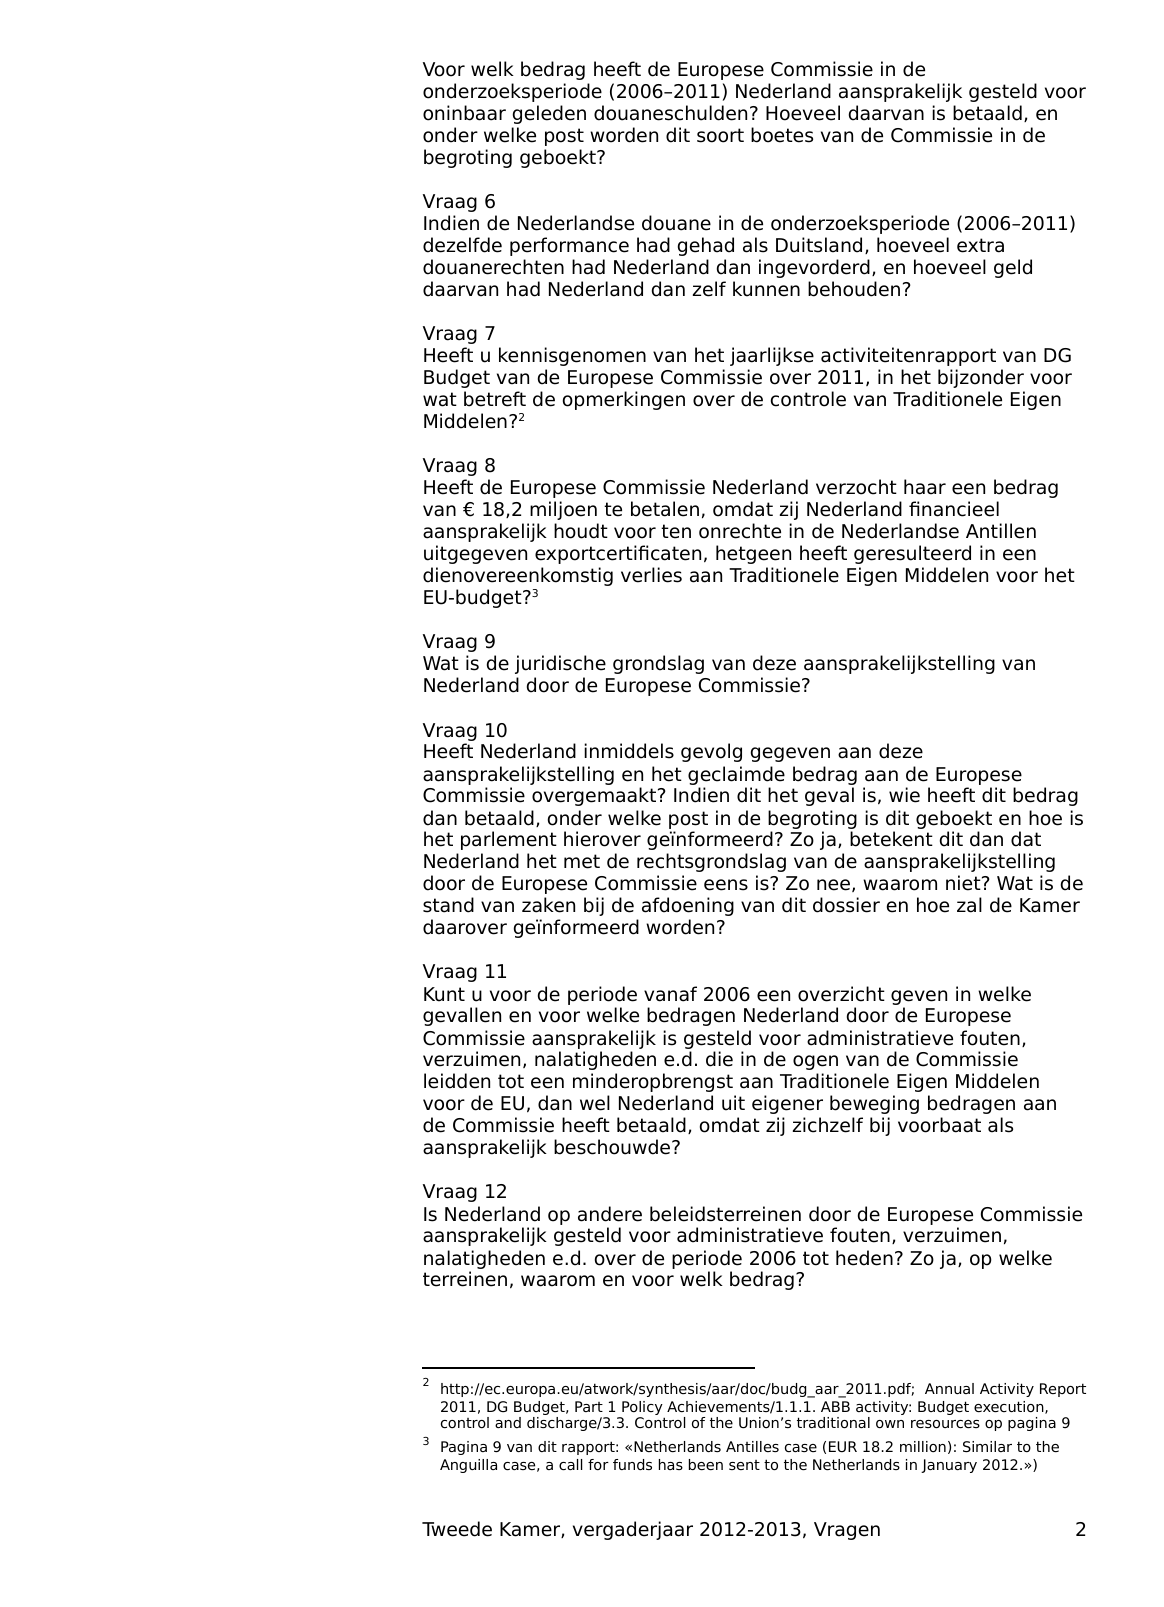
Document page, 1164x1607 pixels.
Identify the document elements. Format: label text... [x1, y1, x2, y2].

text Vraag 11 [422, 961, 1087, 983]
text Vraag 8 [422, 455, 1087, 477]
text Heeft u kennisgenomen van het jaarlijkse activiteitenrapport van DG Budget van de Europese Commissie over 2011, in het bijzonder voor wat betreft de opmerkingen over de controle van Traditionele Eigen Middelen? [422, 345, 1087, 433]
text Pagina 9 van dit rapport: «Netherlands Antilles case (EUR 18.2 million): Similar to the Anguilla case, a call for funds has been sent to the Netherlands in January 2012.») [422, 1435, 1087, 1474]
text Indien de Nederlandse douane in de onderzoeksperiode (2006–2011) dezelfde performance had gehad als Duitsland, hoeveel extra douanerechten had Nederland dan ingevorderd, en hoeveel geld daarvan had Nederland dan zelf kunnen behouden? [422, 213, 1087, 301]
text Vraag 12 [422, 1181, 1087, 1203]
text Heeft Nederland inmiddels gevolg gegeven aan deze aansprakelijkstelling en het geclaimde bedrag aan de Europese Commissie overgemaakt? Indien dit het geval is, wie heeft dit bedrag dan betaald, onder welke post in de begroting is dit geboekt en hoe is het parlement hierover geïnformeerd? Zo ja, betekent dit dan dat Nederland het met de rechtsgrondslag van de aansprakelijkstelling door de Europese Commissie eens is? Zo nee, waarom niet? Wat is de stand van zaken bij de afdoening van dit dossier en hoe zal de Kamer daarover geïnformeerd worden? [422, 741, 1087, 939]
text Vraag 7 [422, 323, 1087, 345]
text http://ec.europa.eu/atwork/synthesis/aar/doc/budg_aar_2011.pdf; Annual Activity Report 2011, DG Budget, Part 1 Policy Achievements/1.1.1. ABB activity: Budget execution, control and discharge/3.3. Control of the Union’s traditional own resources op pagina 9 [422, 1377, 1087, 1432]
text Heeft de Europese Commissie Nederland verzocht haar een bedrag van € 18,2 miljoen te betalen, omdat zij Nederland financieel aansprakelijk houdt voor ten onrechte in de Nederlandse Antillen uitgegeven exportcertificaten, hetgeen heeft geresulteerd in een dienovereenkomstig verlies aan Traditionele Eigen Middelen voor het EU-budget? [422, 477, 1087, 609]
text Vraag 10 [422, 719, 1087, 741]
text Vraag 6 [422, 191, 1087, 213]
text Vraag 9 [422, 631, 1087, 653]
text Voor welk bedrag heeft de Europese Commissie in de onderzoeksperiode (2006–2011) Nederland aansprakelijk gesteld voor oninbaar geleden douaneschulden? Hoeveel daarvan is betaald, en onder welke post worden dit soort boetes van de Commissie in de begroting geboekt? [422, 59, 1087, 169]
text Kunt u voor de periode vanaf 2006 een overzicht geven in welke gevallen en voor welke bedragen Nederland door de Europese Commissie aansprakelijk is gesteld voor administratieve fouten, verzuimen, nalatigheden e.d. die in de ogen van de Commissie leidden tot een minderopbrengst aan Traditionele Eigen Middelen voor de EU, dan wel Nederland uit eigener beweging bedragen aan de Commissie heeft betaald, omdat zij zichzelf bij voorbaat als aansprakelijk beschouwde? [422, 983, 1087, 1159]
text Is Nederland op andere beleidsterreinen door de Europese Commissie aansprakelijk gesteld voor administratieve fouten, verzuimen, nalatigheden e.d. over de periode 2006 tot heden? Zo ja, op welke terreinen, waarom en voor welk bedrag? [422, 1203, 1087, 1291]
text Wat is de juridische grondslag van deze aansprakelijkstelling van Nederland door de Europese Commissie? [422, 653, 1087, 697]
